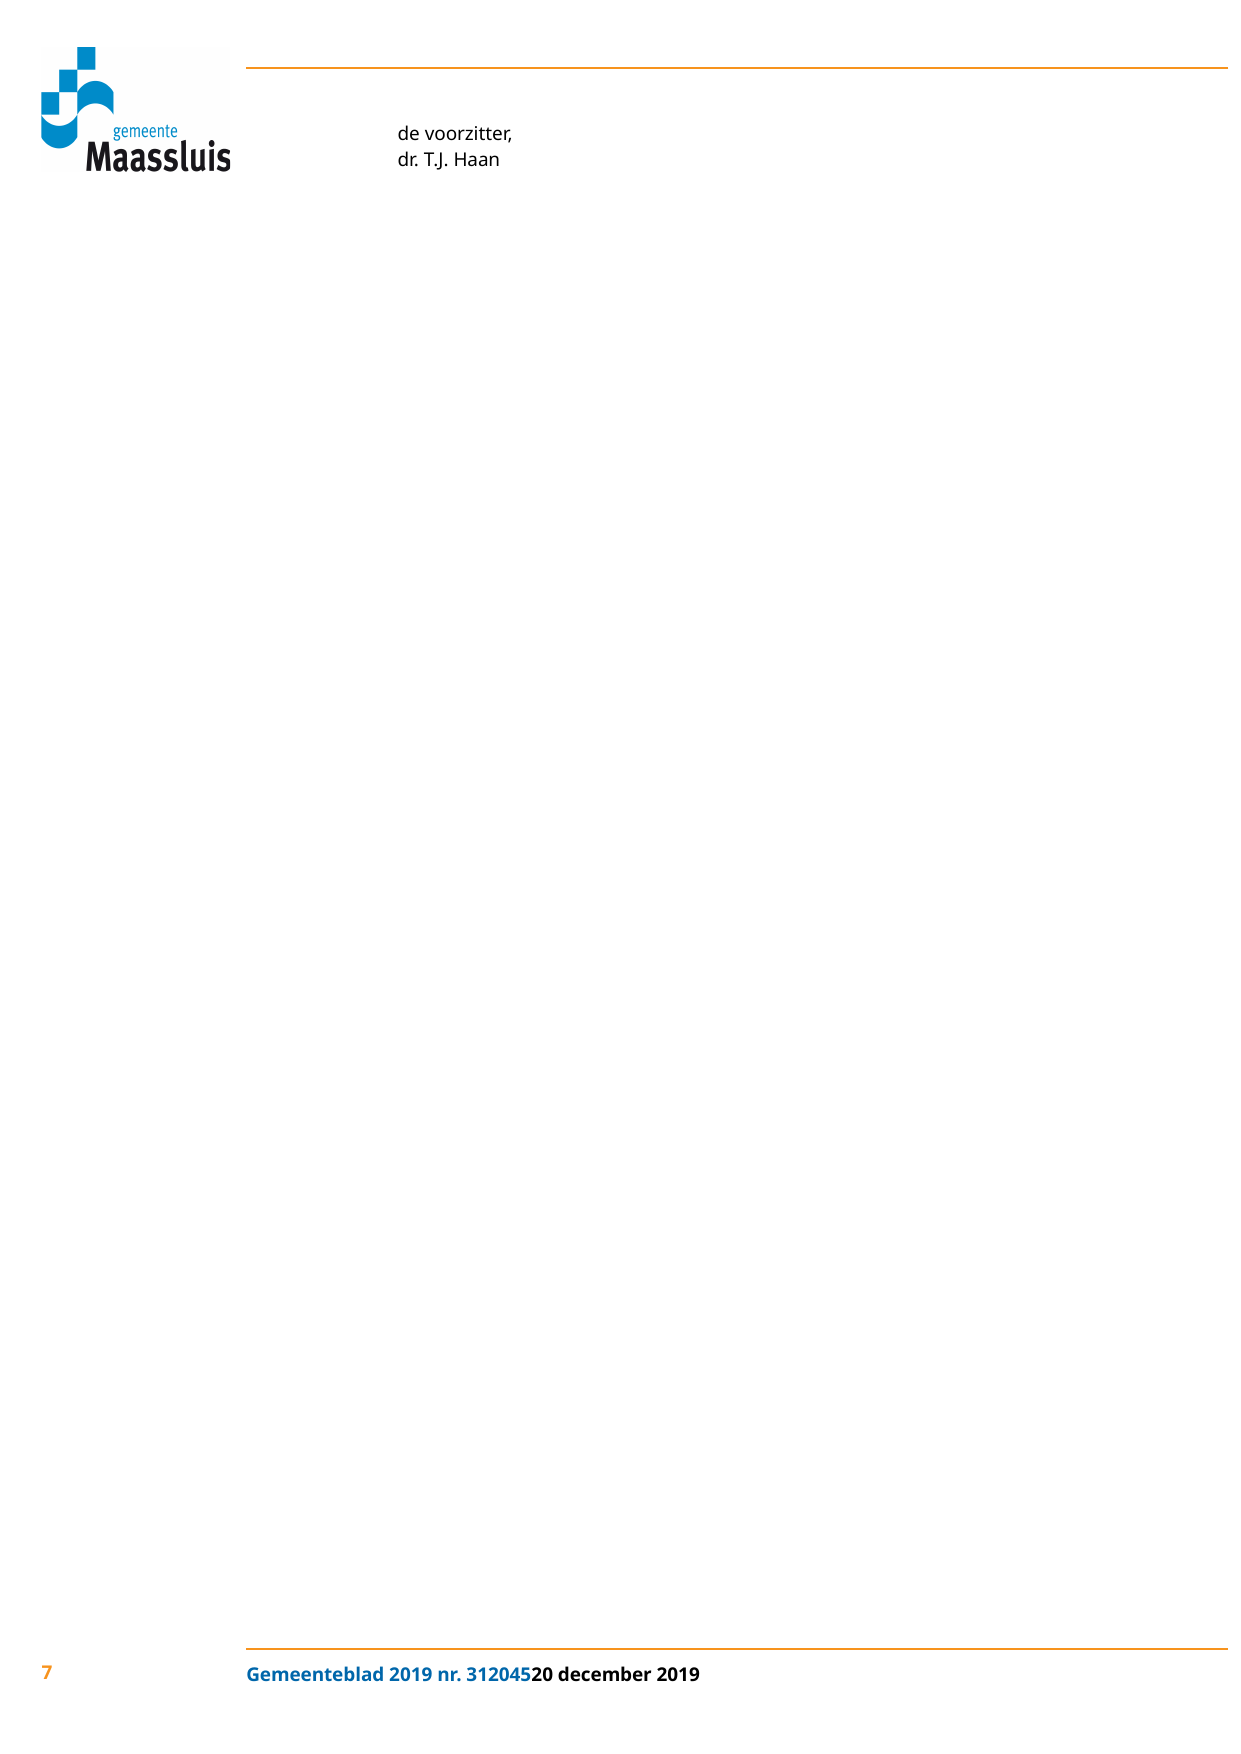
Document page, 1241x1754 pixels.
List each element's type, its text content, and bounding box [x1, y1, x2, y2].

table_cell de voorzitter, [398, 121, 852, 146]
picture [41, 47, 77, 92]
table_cell [248, 95, 397, 121]
table_cell [1002, 95, 1152, 121]
table_cell [248, 146, 397, 172]
table_cell dr. T.J. Haan [398, 146, 852, 172]
table_cell [1002, 146, 1152, 172]
table_cell [853, 146, 1002, 172]
table_cell [398, 95, 852, 121]
table_cell [853, 95, 1002, 121]
table_cell [248, 121, 397, 146]
table_cell [853, 121, 1002, 146]
table_cell [1002, 121, 1152, 146]
picture [41, 47, 231, 172]
